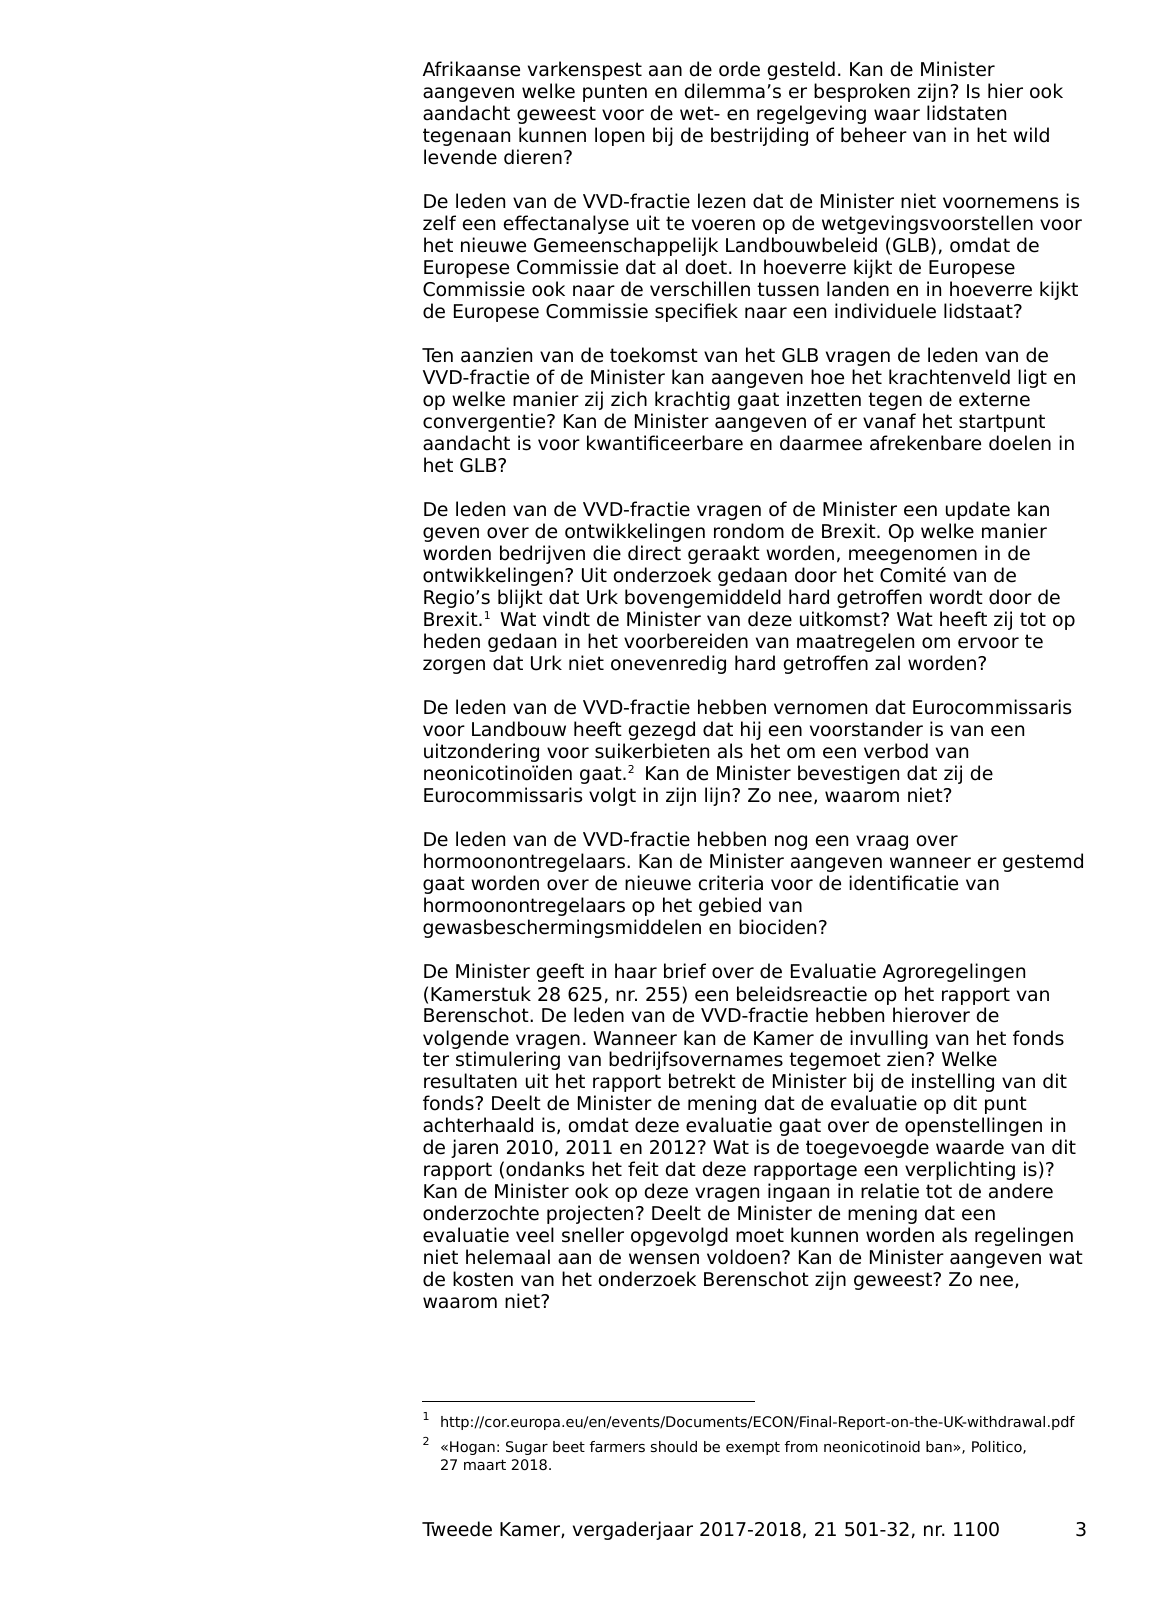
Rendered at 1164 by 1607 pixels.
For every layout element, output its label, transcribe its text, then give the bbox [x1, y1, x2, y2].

text http://cor.europa.eu/en/events/Documents/ECON/Final-Report-on-the-UK-withdrawal.pdf [422, 1410, 1087, 1432]
text De Minister geeft in haar brief over de Evaluatie Agroregelingen (Kamerstuk 28 625, nr. 255) een beleidsreactie op het rapport van Berenschot. De leden van de VVD-fractie hebben hierover de volgende vragen. Wanneer kan de Kamer de invulling van het fonds ter stimulering van bedrijfsovernames tegemoet zien? Welke resultaten uit het rapport betrekt de Minister bij de instelling van dit fonds? Deelt de Minister de mening dat de evaluatie op dit punt achterhaald is, omdat deze evaluatie gaat over de openstellingen in de jaren 2010, 2011 en 2012? Wat is de toegevoegde waarde van dit rapport (ondanks het feit dat deze rapportage een verplichting is)? Kan de Minister ook op deze vragen ingaan in relatie tot de andere onderzochte projecten? Deelt de Minister de mening dat een evaluatie veel sneller opgevolgd moet kunnen worden als regelingen niet helemaal aan de wensen voldoen? Kan de Minister aangeven wat de kosten van het onderzoek Berenschot zijn geweest? Zo nee, waarom niet? [422, 961, 1087, 1313]
text De leden van de VVD-fractie hebben vernomen dat Eurocommissaris voor Landbouw heeft gezegd dat hij een voorstander is van een uitzondering voor suikerbieten als het om een verbod van neonicotinoïden gaat. Kan de Minister bevestigen dat zij de Eurocommissaris volgt in zijn lijn? Zo nee, waarom niet? [422, 697, 1087, 807]
text Ten aanzien van de toekomst van het GLB vragen de leden van de VVD-fractie of de Minister kan aangeven hoe het krachtenveld ligt en op welke manier zij zich krachtig gaat inzetten tegen de externe convergentie? Kan de Minister aangeven of er vanaf het startpunt aandacht is voor kwantificeerbare en daarmee afrekenbare doelen in het GLB? [422, 345, 1087, 477]
text De leden van de VVD-fractie hebben nog een vraag over hormoonontregelaars. Kan de Minister aangeven wanneer er gestemd gaat worden over de nieuwe criteria voor de identificatie van hormoonontregelaars op het gebied van gewasbeschermingsmiddelen en biociden? [422, 829, 1087, 939]
text «Hogan: Sugar beet farmers should be exempt from neonicotinoid ban», Politico, 27 maart 2018. [422, 1435, 1087, 1474]
text Afrikaanse varkenspest aan de orde gesteld. Kan de Minister aangeven welke punten en dilemma’s er besproken zijn? Is hier ook aandacht geweest voor de wet- en regelgeving waar lidstaten tegenaan kunnen lopen bij de bestrijding of beheer van in het wild levende dieren? [422, 59, 1087, 169]
text De leden van de VVD-fractie lezen dat de Minister niet voornemens is zelf een effectanalyse uit te voeren op de wetgevingsvoorstellen voor het nieuwe Gemeenschappelijk Landbouwbeleid (GLB), omdat de Europese Commissie dat al doet. In hoeverre kijkt de Europese Commissie ook naar de verschillen tussen landen en in hoeverre kijkt de Europese Commissie specifiek naar een individuele lidstaat? [422, 191, 1087, 323]
text De leden van de VVD-fractie vragen of de Minister een update kan geven over de ontwikkelingen rondom de Brexit. Op welke manier worden bedrijven die direct geraakt worden, meegenomen in de ontwikkelingen? Uit onderzoek gedaan door het Comité van de Regio’s blijkt dat Urk bovengemiddeld hard getroffen wordt door de Brexit. Wat vindt de Minister van deze uitkomst? Wat heeft zij tot op heden gedaan in het voorbereiden van maatregelen om ervoor te zorgen dat Urk niet onevenredig hard getroffen zal worden? [422, 499, 1087, 675]
